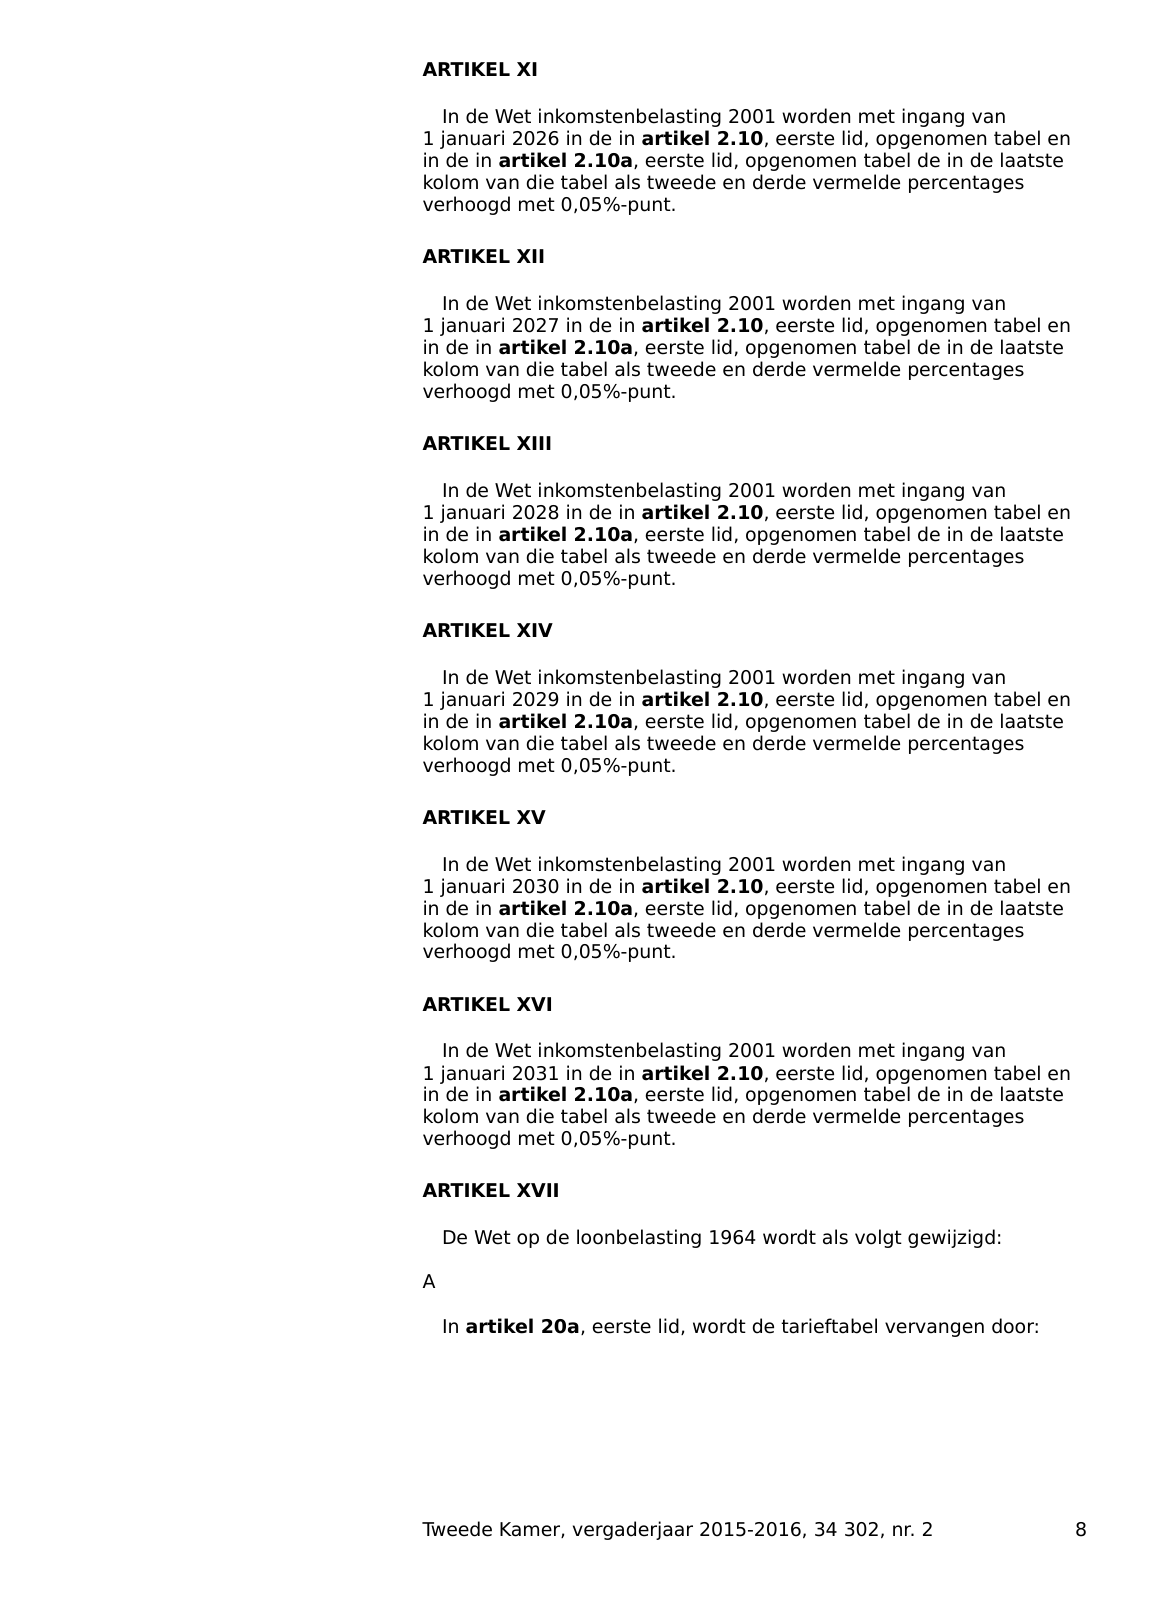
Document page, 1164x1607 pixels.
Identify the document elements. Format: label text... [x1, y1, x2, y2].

subtitle ARTIKEL XVI [422, 993, 1087, 1015]
subtitle ARTIKEL XIII [422, 433, 1087, 455]
subtitle ARTIKEL XII [422, 246, 1087, 268]
text In de Wet inkomstenbelasting 2001 worden met ingang van 1 januari 2029 in de in artikel 2.10, eerste lid, opgenomen tabel en in de in artikel 2.10a, eerste lid, opgenomen tabel de in de laatste kolom van die tabel als tweede en derde vermelde percentages verhoogd met 0,05%-punt. [422, 667, 1087, 777]
subtitle ARTIKEL XVII [422, 1180, 1087, 1202]
text In artikel 20a, eerste lid, wordt de tarieftabel vervangen door: [422, 1316, 1087, 1338]
subtitle ARTIKEL XIV [422, 620, 1087, 642]
text In de Wet inkomstenbelasting 2001 worden met ingang van 1 januari 2026 in de in artikel 2.10, eerste lid, opgenomen tabel en in de in artikel 2.10a, eerste lid, opgenomen tabel de in de laatste kolom van die tabel als tweede en derde vermelde percentages verhoogd met 0,05%-punt. [422, 106, 1087, 216]
text In de Wet inkomstenbelasting 2001 worden met ingang van 1 januari 2031 in de in artikel 2.10, eerste lid, opgenomen tabel en in de in artikel 2.10a, eerste lid, opgenomen tabel de in de laatste kolom van die tabel als tweede en derde vermelde percentages verhoogd met 0,05%-punt. [422, 1040, 1087, 1150]
subtitle ARTIKEL XI [422, 59, 1087, 81]
text A [422, 1271, 1087, 1293]
text In de Wet inkomstenbelasting 2001 worden met ingang van 1 januari 2030 in de in artikel 2.10, eerste lid, opgenomen tabel en in de in artikel 2.10a, eerste lid, opgenomen tabel de in de laatste kolom van die tabel als tweede en derde vermelde percentages verhoogd met 0,05%-punt. [422, 853, 1087, 963]
text De Wet op de loonbelasting 1964 wordt als volgt gewijzigd: [422, 1227, 1087, 1249]
text In de Wet inkomstenbelasting 2001 worden met ingang van 1 januari 2028 in de in artikel 2.10, eerste lid, opgenomen tabel en in de in artikel 2.10a, eerste lid, opgenomen tabel de in de laatste kolom van die tabel als tweede en derde vermelde percentages verhoogd met 0,05%-punt. [422, 480, 1087, 590]
subtitle ARTIKEL XV [422, 807, 1087, 828]
text In de Wet inkomstenbelasting 2001 worden met ingang van 1 januari 2027 in de in artikel 2.10, eerste lid, opgenomen tabel en in de in artikel 2.10a, eerste lid, opgenomen tabel de in de laatste kolom van die tabel als tweede en derde vermelde percentages verhoogd met 0,05%-punt. [422, 293, 1087, 403]
